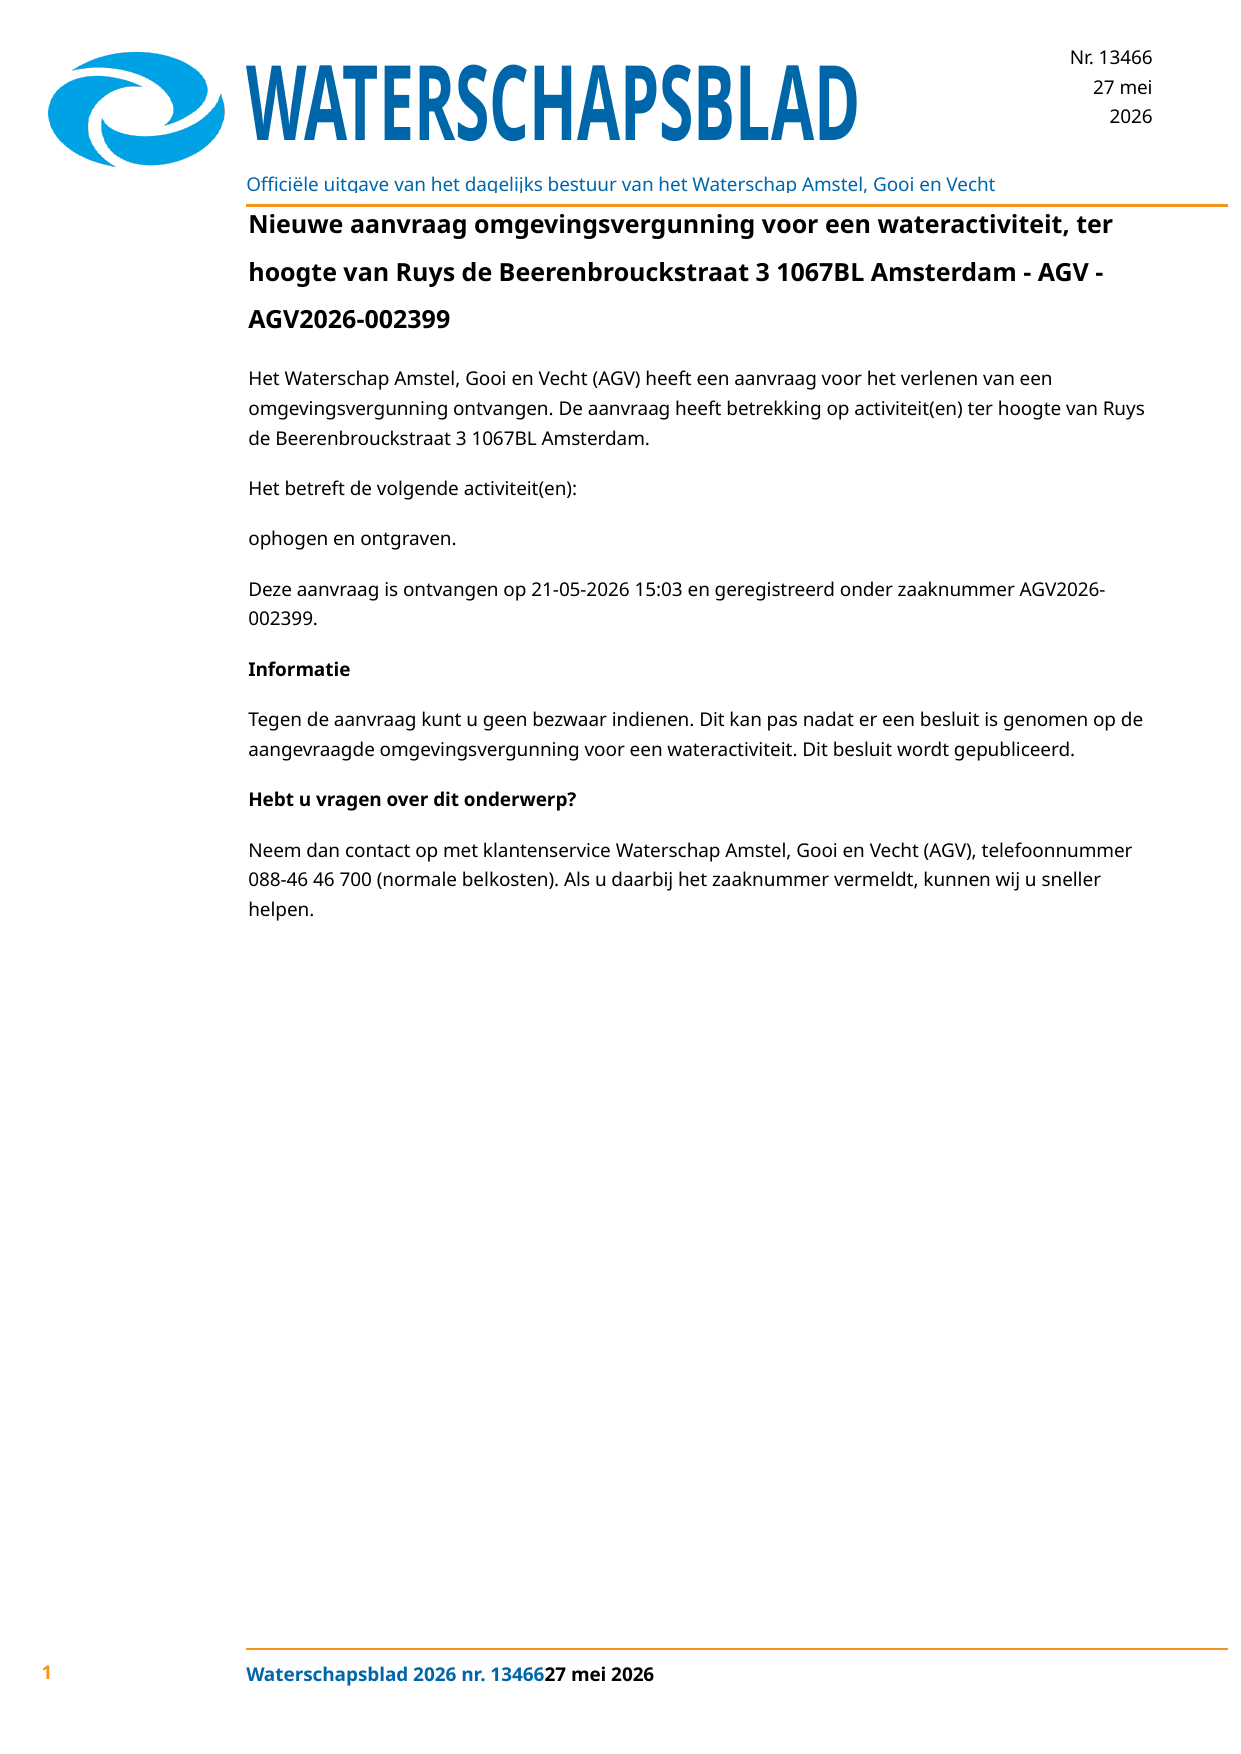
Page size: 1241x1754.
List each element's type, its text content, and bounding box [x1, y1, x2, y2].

text Deze aanvraag is ontvangen op 21-05-2026 15:03 en geregistreerd onder zaaknummer AGV2026-002399. [248, 576, 1152, 631]
text Informatie [248, 656, 1152, 682]
text Het Waterschap Amstel, Gooi en Vecht (AGV) heeft een aanvraag voor het verlenen van een omgevingsvergunning ontvangen. De aanvraag heeft betrekking op activiteit(en) ter hoogte van Ruys de Beerenbrouckstraat 3 1067BL Amsterdam. [248, 366, 1152, 450]
text Het betreft de volgende activiteit(en): [248, 475, 1152, 501]
text Tegen de aanvraag kunt u geen bezwaar indienen. Dit kan pas nadat er een besluit is genomen op de aangevraagde omgevingsvergunning voor een wateractiviteit. Dit besluit wordt gepubliceerd. [248, 706, 1152, 762]
text Hebt u vragen over dit onderwerp? [248, 786, 1152, 812]
text ophogen en ontgraven. [248, 526, 1152, 551]
text Nieuwe aanvraag omgevingsvergunning voor een wateractiviteit, ter hoogte van Ruys de Beerenbrouckstraat 3 1067BL Amsterdam - AGV - AGV2026-002399 [248, 207, 1152, 336]
picture [41, 47, 231, 172]
text Neem dan contact op met klantenservice Waterschap Amstel, Gooi en Vecht (AGV), telefoonnummer 088-46 46 700 (normale belkosten). Als u daarbij het zaaknummer vermeldt, kunnen wij u sneller helpen. [248, 837, 1152, 922]
